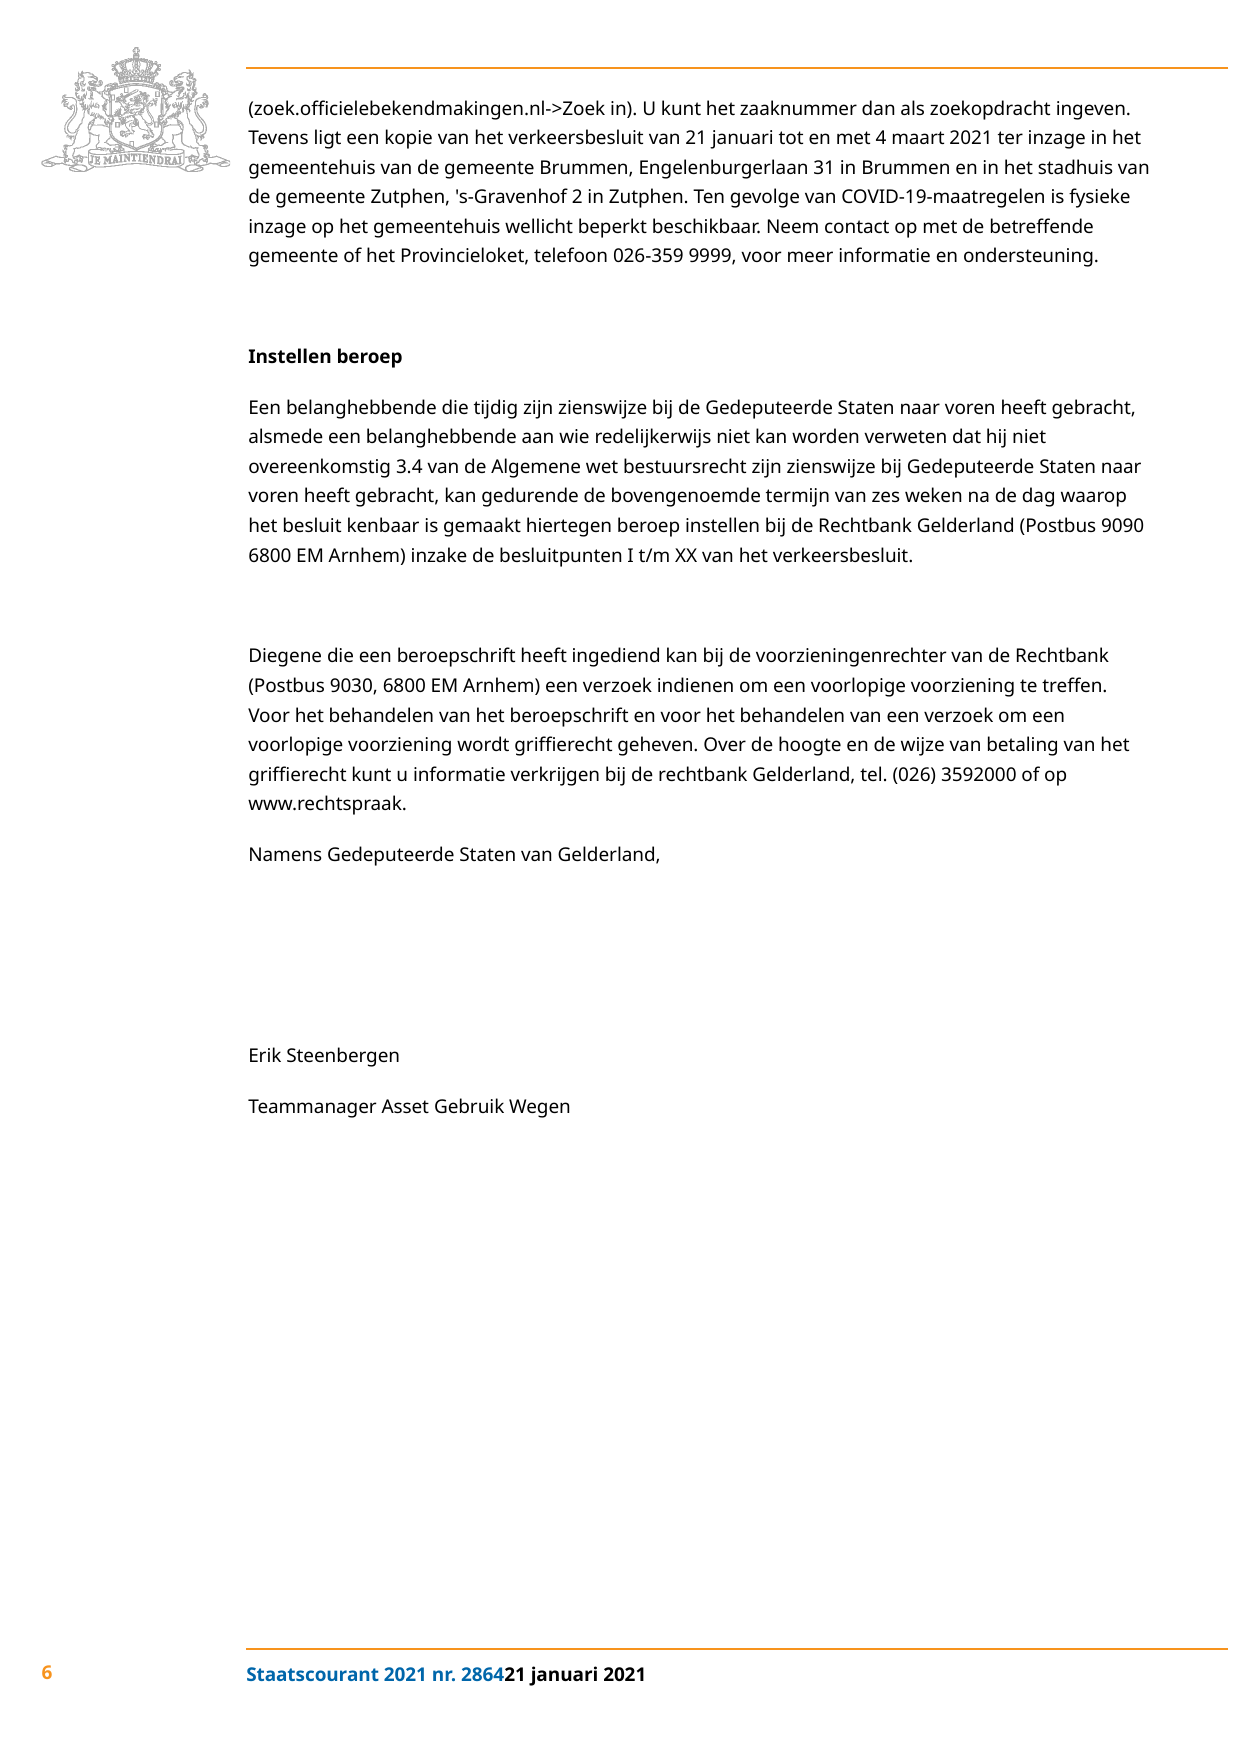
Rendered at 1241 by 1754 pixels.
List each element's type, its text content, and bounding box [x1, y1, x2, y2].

text Een belanghebbende die tijdig zijn zienswijze bij de Gedeputeerde Staten naar voren heeft gebracht, alsmede een belanghebbende aan wie redelijkerwijs niet kan worden verweten dat hij niet overeenkomstig 3.4 van de Algemene wet bestuursrecht zijn zienswijze bij Gedeputeerde Staten naar voren heeft gebracht, kan gedurende de bovengenoemde termijn van zes weken na de dag waarop het besluit kenbaar is gemaakt hiertegen beroep instellen bij de Rechtbank Gelderland (Postbus 9090 6800 EM Arnhem) inzake de besluitpunten I t/m XX van het verkeersbesluit. [248, 394, 1152, 568]
picture [41, 47, 231, 172]
text Teammanager Asset Gebruik Wegen [248, 1093, 1152, 1119]
text Erik Steenbergen [248, 1043, 1152, 1068]
text Diegene die een beroepschrift heeft ingediend kan bij de voorzieningenrechter van de Rechtbank (Postbus 9030, 6800 EM Arnhem) een verzoek indienen om een voorlopige voorziening te treffen. Voor het behandelen van het beroepschrift en voor het behandelen van een verzoek om een voorlopige voorziening wordt griffierecht geheven. Over de hoogte en de wijze van betaling van het griffierecht kunt u informatie verkrijgen bij de rechtbank Gelderland, tel. (026) 3592000 of op www.rechtspraak. [248, 643, 1152, 816]
text Instellen beroep [248, 343, 1152, 369]
text (zoek.officielebekendmakingen.nl->Zoek in). U kunt het zaaknummer dan als zoekopdracht ingeven. Tevens ligt een kopie van het verkeersbesluit van 21 januari tot en met 4 maart 2021 ter inzage in het gemeentehuis van de gemeente Brummen, Engelenburgerlaan 31 in Brummen en in het stadhuis van de gemeente Zutphen, 's-Gravenhof 2 in Zutphen. Ten gevolge van COVID-19-maatregelen is fysieke inzage op het gemeentehuis wellicht beperkt beschikbaar. Neem contact op met de betreffende gemeente of het Provincieloket, telefoon 026-359 9999, voor meer informatie en ondersteuning. [248, 95, 1152, 268]
text Namens Gedeputeerde Staten van Gelderland, [248, 841, 1152, 867]
